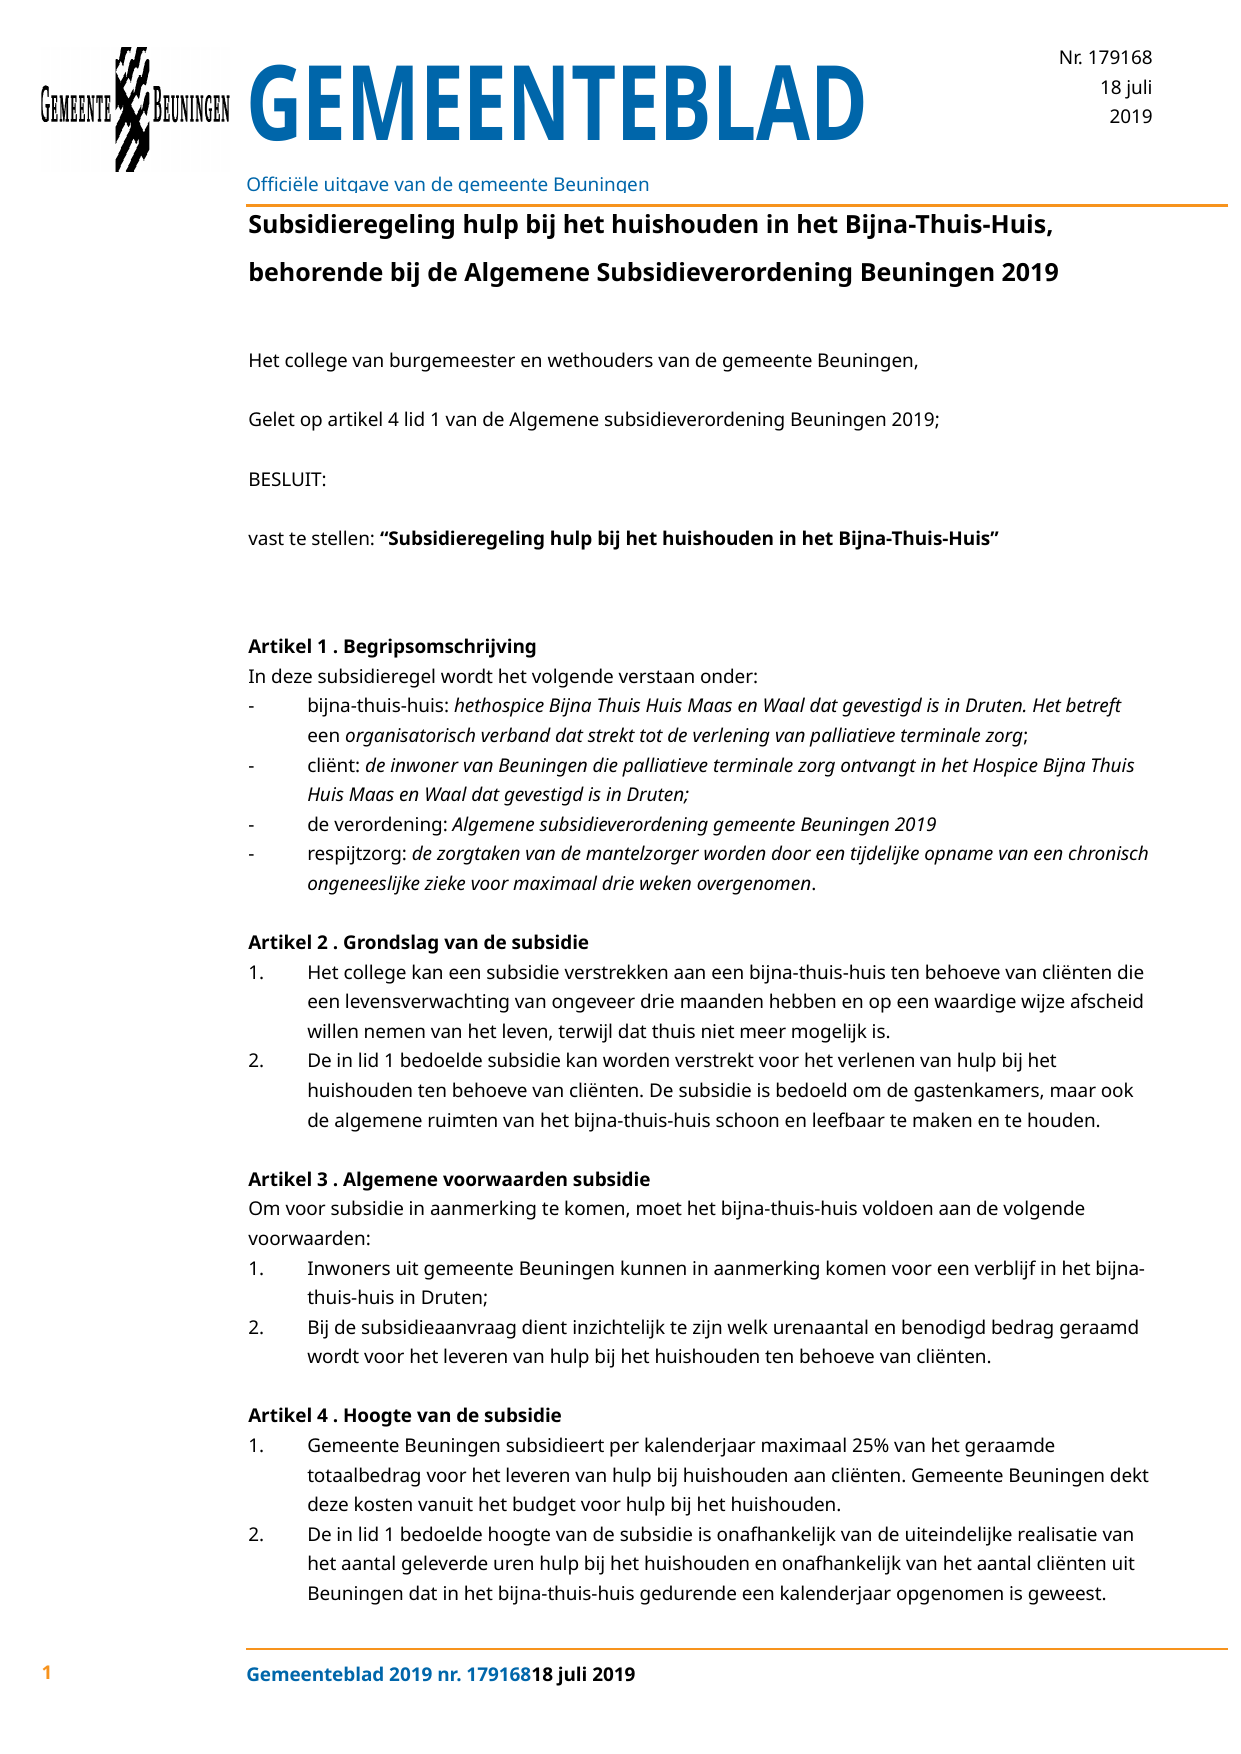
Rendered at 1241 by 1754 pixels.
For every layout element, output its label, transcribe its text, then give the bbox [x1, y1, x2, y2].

list De in lid 1 bedoelde subsidie kan worden verstrekt voor het verlenen van hulp bij het huishouden ten behoeve van cliënten. De subsidie is bedoeld om de gastenkamers, maar ook de algemene ruimten van het bijna-thuis-huis schoon en leefbaar te maken en te houden. [248, 1048, 1152, 1132]
text vast te stellen: “Subsidieregeling hulp bij het huishouden in het Bijna-Thuis-Huis” [248, 525, 1152, 551]
text BESLUIT: [248, 466, 1152, 492]
text Om voor subsidie in aanmerking te komen, moet het bijna-thuis-huis voldoen aan de volgende voorwaarden: [248, 1196, 1152, 1251]
list de verordening: Algemene subsidieverordening gemeente Beuningen 2019 [248, 811, 1152, 837]
list cliënt: de inwoner van Beuningen die palliatieve terminale zorg ontvangt in het Hospice Bijna Thuis Huis Maas en Waal dat gevestigd is in Druten; [248, 752, 1152, 807]
text Gelet op artikel 4 lid 1 van de Algemene subsidieverordening Beuningen 2019; [248, 407, 1152, 432]
text Artikel 2 . Grondslag van de subsidie [248, 929, 1152, 955]
list bijna-thuis-huis: hethospice Bijna Thuis Huis Maas en Waal dat gevestigd is in Druten. Het betreft een organisatorisch verband dat strekt tot de verlening van palliatieve terminale zorg; [248, 693, 1152, 748]
text Subsidieregeling hulp bij het huishouden in het Bijna-Thuis-Huis, behorende bij de Algemene Subsidieverordening Beuningen 2019 [248, 207, 1152, 288]
list Het college kan een subsidie verstrekken aan een bijna-thuis-huis ten behoeve van cliënten die een levensverwachting van ongeveer drie maanden hebben en op een waardige wijze afscheid willen nemen van het leven, terwijl dat thuis niet meer mogelijk is. [248, 959, 1152, 1044]
text Artikel 4 . Hoogte van de subsidie [248, 1403, 1152, 1428]
picture [41, 47, 231, 172]
text Artikel 3 . Algemene voorwaarden subsidie [248, 1166, 1152, 1192]
list Inwoners uit gemeente Beuningen kunnen in aanmerking komen voor een verblijf in het bijna-thuis-huis in Druten; [248, 1255, 1152, 1310]
list Gemeente Beuningen subsidieert per kalenderjaar maximaal 25% van het geraamde totaalbedrag voor het leveren van hulp bij huishouden aan cliënten. Gemeente Beuningen dekt deze kosten vanuit het budget voor hulp bij het huishouden. [248, 1432, 1152, 1517]
list Bij de subsidieaanvraag dient inzichtelijk te zijn welk urenaantal en benodigd bedrag geraamd wordt voor het leveren van hulp bij het huishouden ten behoeve van cliënten. [248, 1314, 1152, 1369]
list respijtzorg: de zorgtaken van de mantelzorger worden door een tijdelijke opname van een chronisch ongeneeslijke zieke voor maximaal drie weken overgenomen. [248, 841, 1152, 896]
text In deze subsidieregel wordt het volgende verstaan onder: [248, 663, 1152, 689]
list De in lid 1 bedoelde hoogte van de subsidie is onafhankelijk van de uiteindelijke realisatie van het aantal geleverde uren hulp bij het huishouden en onafhankelijk van het aantal cliënten uit Beuningen dat in het bijna-thuis-huis gedurende een kalenderjaar opgenomen is geweest. [248, 1521, 1152, 1606]
text Het college van burgemeester en wethouders van de gemeente Beuningen, [248, 347, 1152, 373]
text Artikel 1 . Begripsomschrijving [248, 633, 1152, 659]
